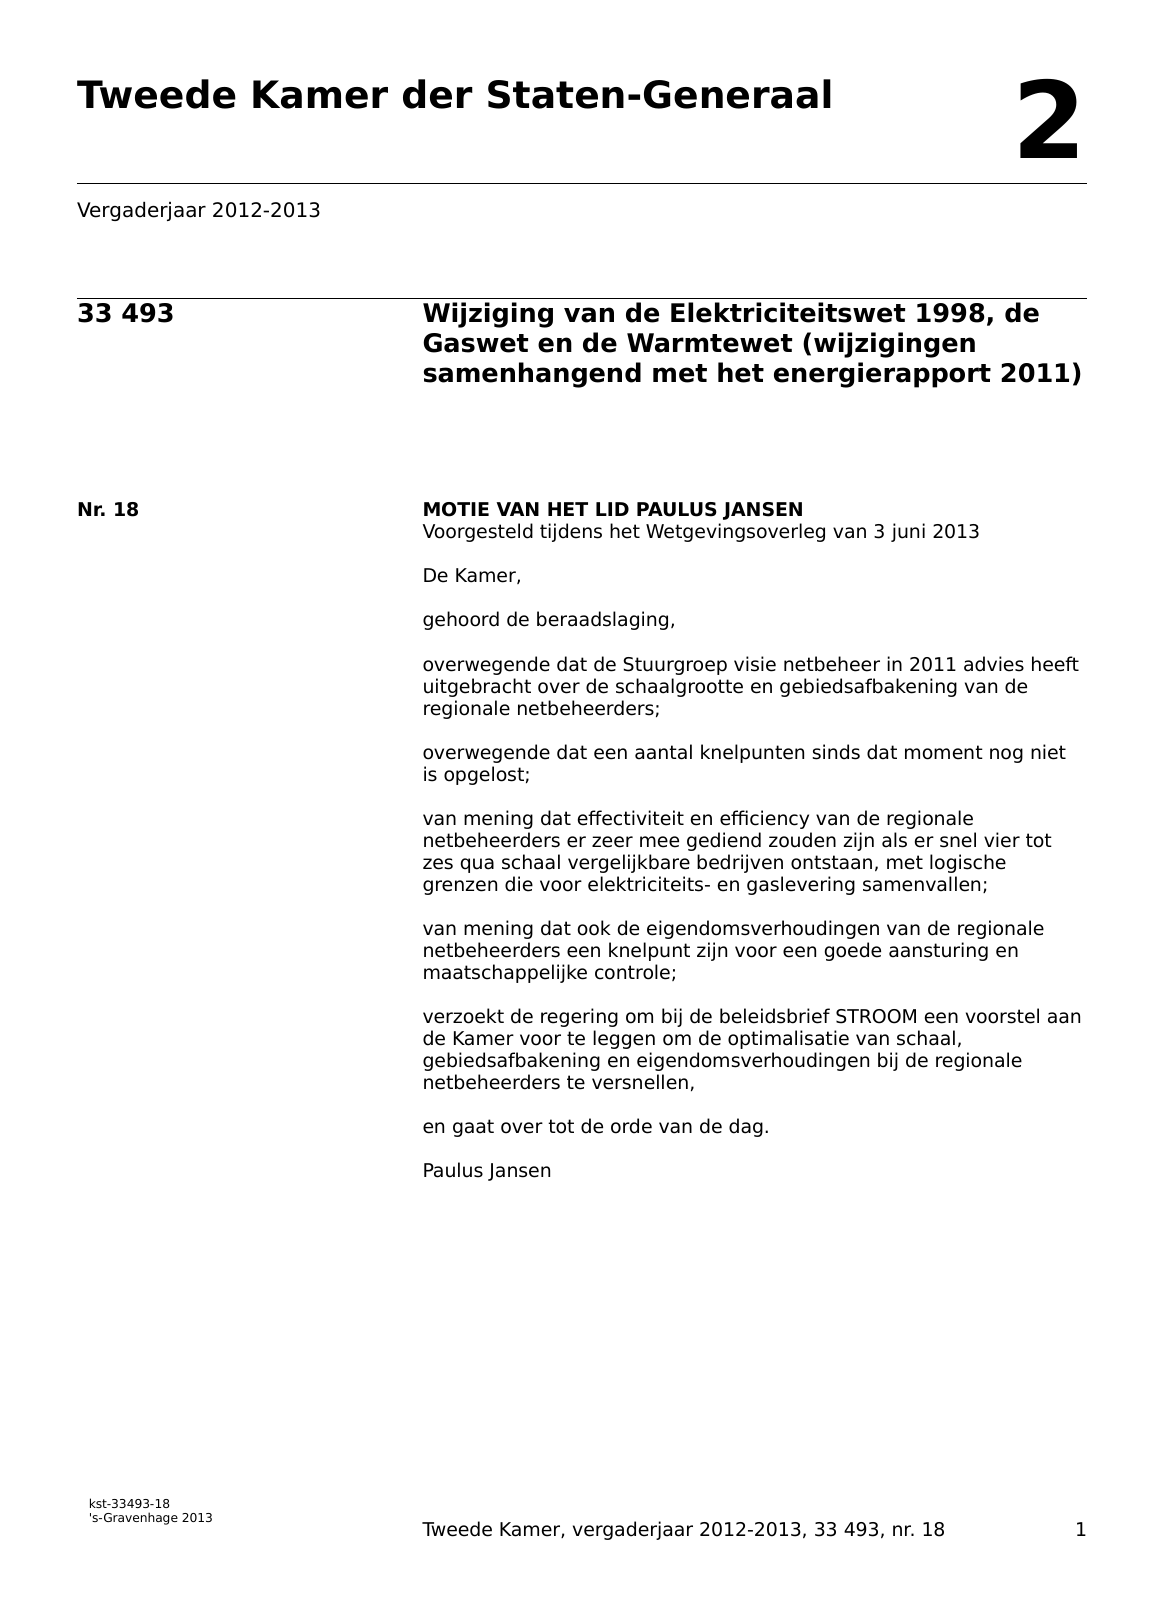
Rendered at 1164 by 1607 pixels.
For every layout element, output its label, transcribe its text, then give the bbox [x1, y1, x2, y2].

subtitle Nr. 18 MOTIE VAN HET LID PAULUS JANSEN [77, 499, 1087, 521]
text kst-33493-18 [88, 1497, 323, 1511]
text overwegende dat de Stuurgroep visie netbeheer in 2011 advies heeft uitgebracht over de schaalgrootte en gebiedsafbakening van de regionale netbeheerders; [422, 653, 1087, 719]
table_cell Vergaderjaar 2012-2013 [77, 184, 1087, 298]
text 's-Gravenhage 2013 [88, 1511, 323, 1525]
text Voorgesteld tijdens het Wetgevingsoverleg van 3 juni 2013 [422, 521, 1087, 543]
text van mening dat ook de eigendomsverhoudingen van de regionale netbeheerders een knelpunt zijn voor een goede aansturing en maatschappelijke controle; [422, 918, 1087, 984]
text gehoord de beraadslaging, [422, 609, 1087, 631]
text en gaat over tot de orde van de dag. [422, 1116, 1087, 1138]
table_header 2 [886, 59, 1087, 183]
text overwegende dat een aantal knelpunten sinds dat moment nog niet is opgelost; [422, 742, 1087, 786]
text verzoekt de regering om bij de beleidsbrief STROOM een voorstel aan de Kamer voor te leggen om de optimalisatie van schaal, gebiedsafbakening en eigendomsverhoudingen bij de regionale netbeheerders te versnellen, [422, 1006, 1087, 1094]
subtitle 33 493 Wijziging van de Elektriciteitswet 1998, de Gaswet en de Warmtewet (wijzigingen samenhangend met het energierapport 2011) [77, 299, 1087, 388]
text Paulus Jansen [422, 1160, 1087, 1182]
text De Kamer, [422, 565, 1087, 587]
text van mening dat effectiviteit en efficiency van de regionale netbeheerders er zeer mee gediend zouden zijn als er snel vier tot zes qua schaal vergelijkbare bedrijven ontstaan, met logische grenzen die voor elektriciteits- en gaslevering samenvallen; [422, 808, 1087, 896]
table_header Tweede Kamer der Staten-Generaal [77, 59, 886, 183]
